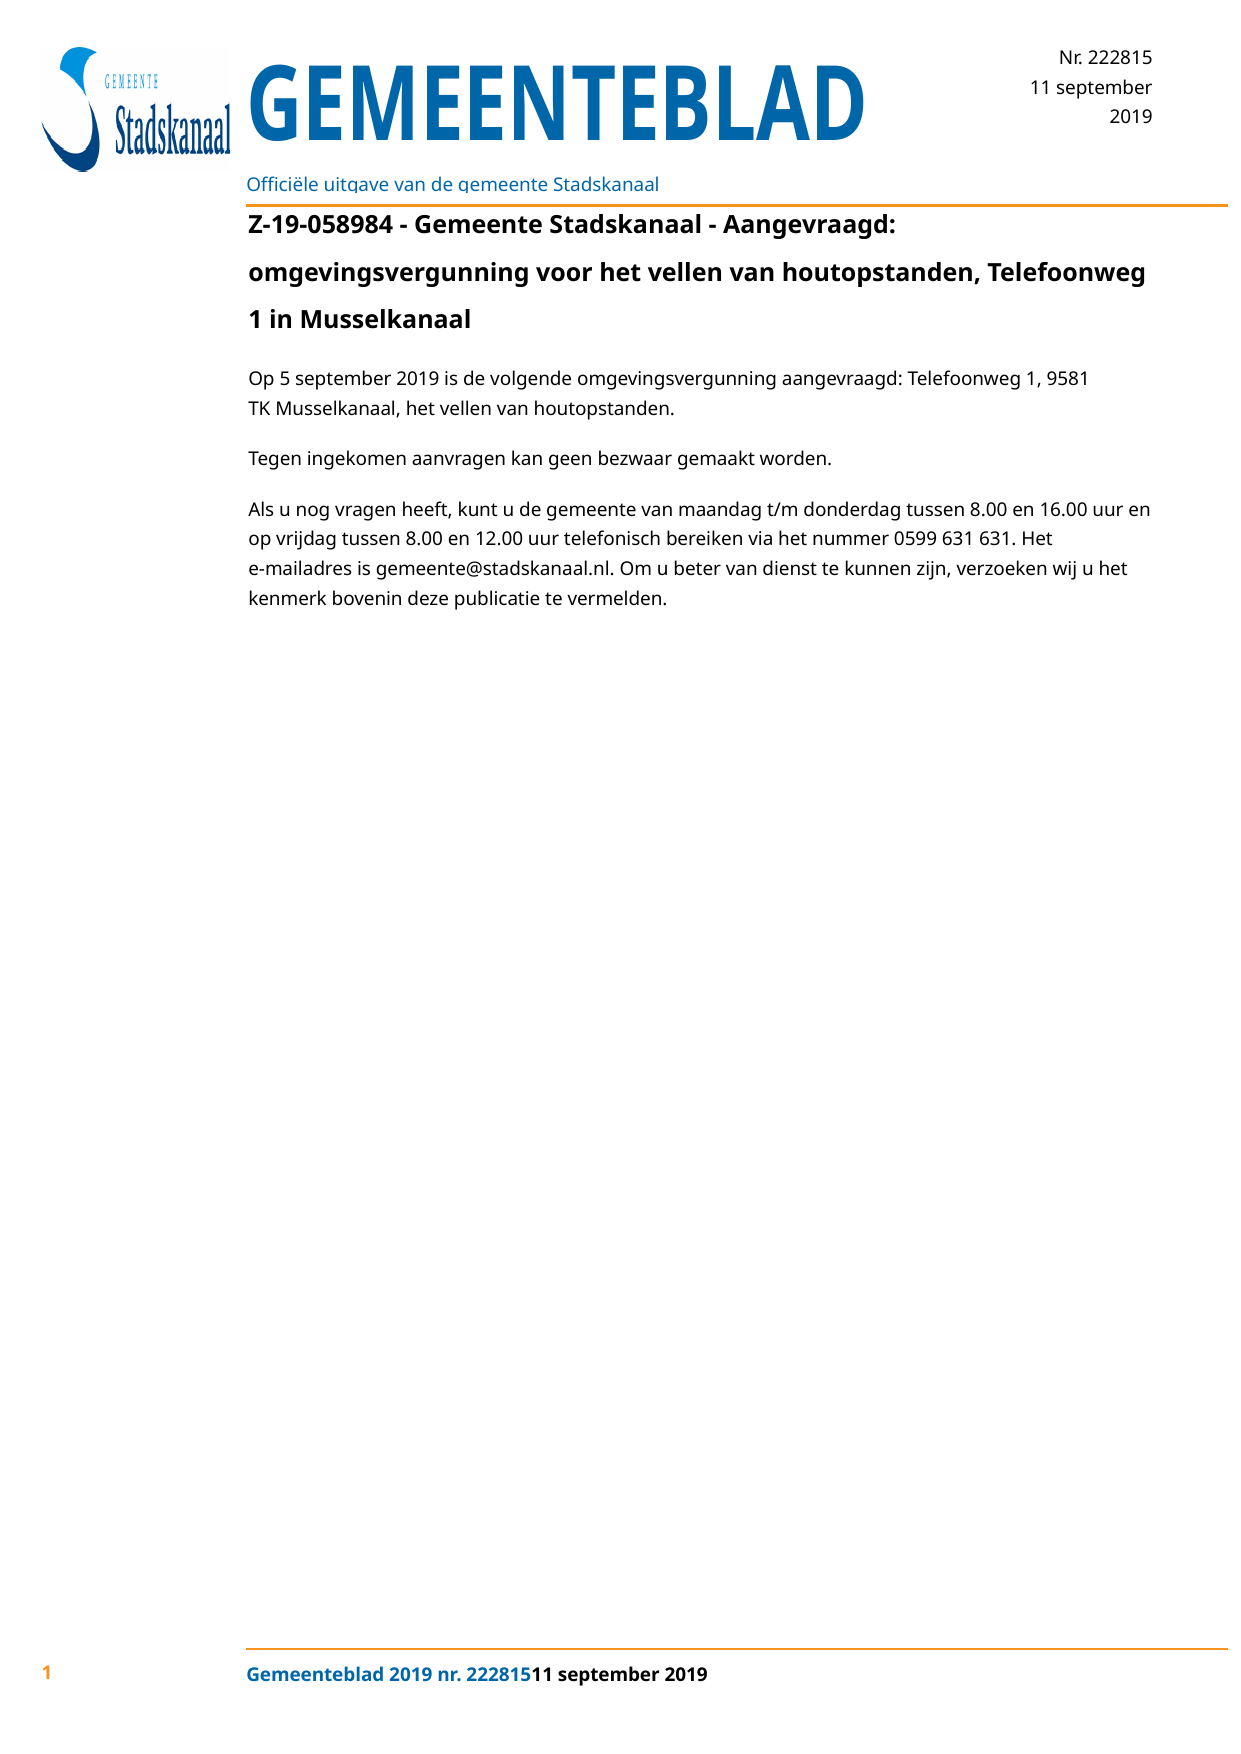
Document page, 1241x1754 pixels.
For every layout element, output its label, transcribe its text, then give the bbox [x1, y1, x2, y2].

picture [41, 47, 231, 172]
text Als u nog vragen heeft, kunt u de gemeente van maandag t/m donderdag tussen 8.00 en 16.00 uur en op vrijdag tussen 8.00 en 12.00 uur telefonisch bereiken via het nummer 0599 631 631. Het e‑mailadres is gemeente@stadskanaal.nl. Om u beter van dienst te kunnen zijn, verzoeken wij u het kenmerk bovenin deze publicatie te vermelden. [248, 496, 1152, 610]
text Tegen ingekomen aanvragen kan geen bezwaar gemaakt worden. [248, 446, 1152, 471]
text Op 5 september 2019 is de volgende omgevingsvergunning aangevraagd: Telefoonweg 1, 9581 TK Musselkanaal, het vellen van houtopstanden. [248, 366, 1152, 421]
text Z-19-058984 - Gemeente Stadskanaal - Aangevraagd: omgevingsvergunning voor het vellen van houtopstanden, Telefoonweg 1 in Musselkanaal [248, 207, 1152, 336]
